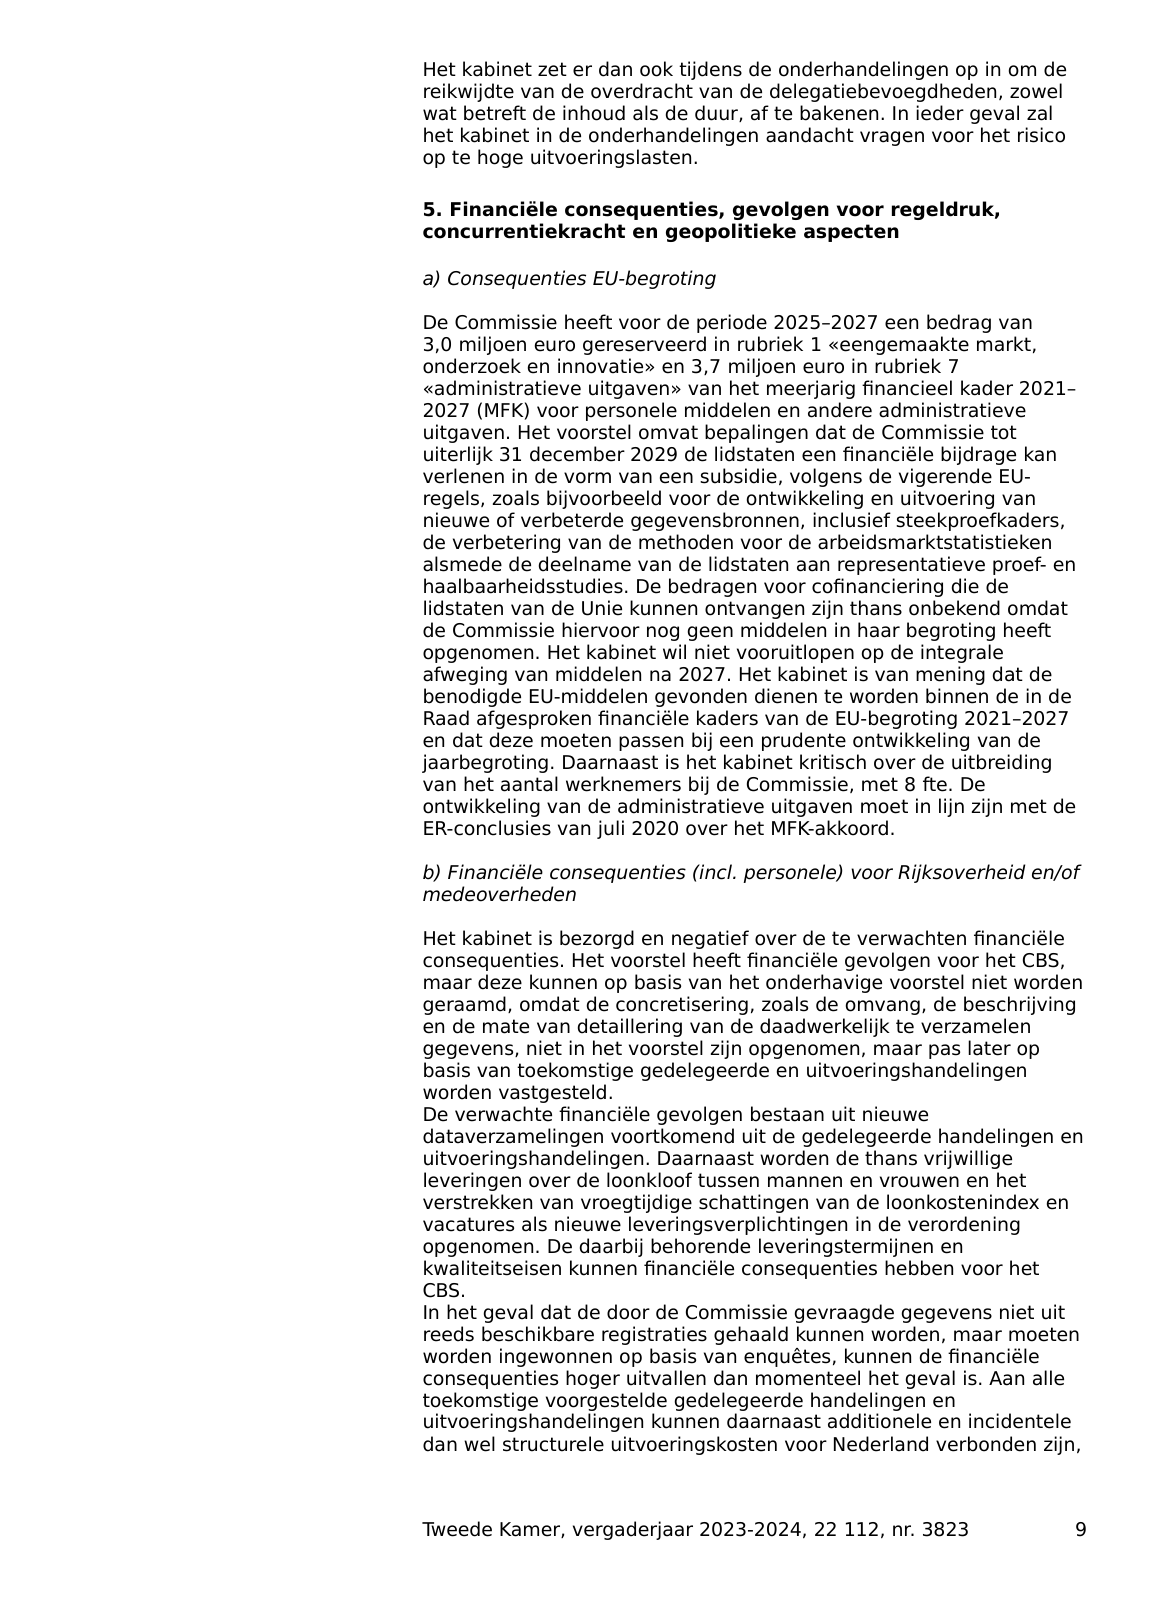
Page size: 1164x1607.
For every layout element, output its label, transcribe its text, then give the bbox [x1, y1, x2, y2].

subtitle a) Consequenties EU-begroting [422, 268, 1087, 290]
text De verwachte financiële gevolgen bestaan uit nieuwe dataverzamelingen voortkomend uit de gedelegeerde handelingen en uitvoeringshandelingen. Daarnaast worden de thans vrijwillige leveringen over de loonkloof tussen mannen en vrouwen en het verstrekken van vroegtijdige schattingen van de loonkostenindex en vacatures als nieuwe leveringsverplichtingen in de verordening opgenomen. De daarbij behorende leveringstermijnen en kwaliteitseisen kunnen financiële consequenties hebben voor het CBS. [422, 1104, 1087, 1302]
text Het kabinet is bezorgd en negatief over de te verwachten financiële consequenties. Het voorstel heeft financiële gevolgen voor het CBS, maar deze kunnen op basis van het onderhavige voorstel niet worden geraamd, omdat de concretisering, zoals de omvang, de beschrijving en de mate van detaillering van de daadwerkelijk te verzamelen gegevens, niet in het voorstel zijn opgenomen, maar pas later op basis van toekomstige gedelegeerde en uitvoeringshandelingen worden vastgesteld. [422, 928, 1087, 1104]
subtitle b) Financiële consequenties (incl. personele) voor Rijksoverheid en/of medeoverheden [422, 862, 1087, 906]
text De Commissie heeft voor de periode 2025–2027 een bedrag van 3,0 miljoen euro gereserveerd in rubriek 1 «eengemaakte markt, onderzoek en innovatie» en 3,7 miljoen euro in rubriek 7 «administratieve uitgaven» van het meerjarig financieel kader 2021–2027 (MFK) voor personele middelen en andere administratieve uitgaven. Het voorstel omvat bepalingen dat de Commissie tot uiterlijk 31 december 2029 de lidstaten een financiële bijdrage kan verlenen in de vorm van een subsidie, volgens de vigerende EU-regels, zoals bijvoorbeeld voor de ontwikkeling en uitvoering van nieuwe of verbeterde gegevensbronnen, inclusief steekproefkaders, de verbetering van de methoden voor de arbeidsmarktstatistieken alsmede de deelname van de lidstaten aan representatieve proef- en haalbaarheidsstudies. De bedragen voor cofinanciering die de lidstaten van de Unie kunnen ontvangen zijn thans onbekend omdat de Commissie hiervoor nog geen middelen in haar begroting heeft opgenomen. Het kabinet wil niet vooruitlopen op de integrale afweging van middelen na 2027. Het kabinet is van mening dat de benodigde EU-middelen gevonden dienen te worden binnen de in de Raad afgesproken financiële kaders van de EU-begroting 2021–2027 en dat deze moeten passen bij een prudente ontwikkeling van de jaarbegroting. Daarnaast is het kabinet kritisch over de uitbreiding van het aantal werknemers bij de Commissie, met 8 fte. De ontwikkeling van de administratieve uitgaven moet in lijn zijn met de ER-conclusies van juli 2020 over het MFK-akkoord. [422, 312, 1087, 839]
text Het kabinet zet er dan ook tijdens de onderhandelingen op in om de reikwijdte van de overdracht van de delegatiebevoegdheden, zowel wat betreft de inhoud als de duur, af te bakenen. In ieder geval zal het kabinet in de onderhandelingen aandacht vragen voor het risico op te hoge uitvoeringslasten. [422, 59, 1087, 169]
text In het geval dat de door de Commissie gevraagde gegevens niet uit reeds beschikbare registraties gehaald kunnen worden, maar moeten worden ingewonnen op basis van enquêtes, kunnen de financiële consequenties hoger uitvallen dan momenteel het geval is. Aan alle toekomstige voorgestelde gedelegeerde handelingen en uitvoeringshandelingen kunnen daarnaast additionele en incidentele dan wel structurele uitvoeringskosten voor Nederland verbonden zijn, [422, 1302, 1087, 1455]
subtitle 5. Financiële consequenties, gevolgen voor regeldruk, concurrentiekracht en geopolitieke aspecten [422, 199, 1087, 243]
